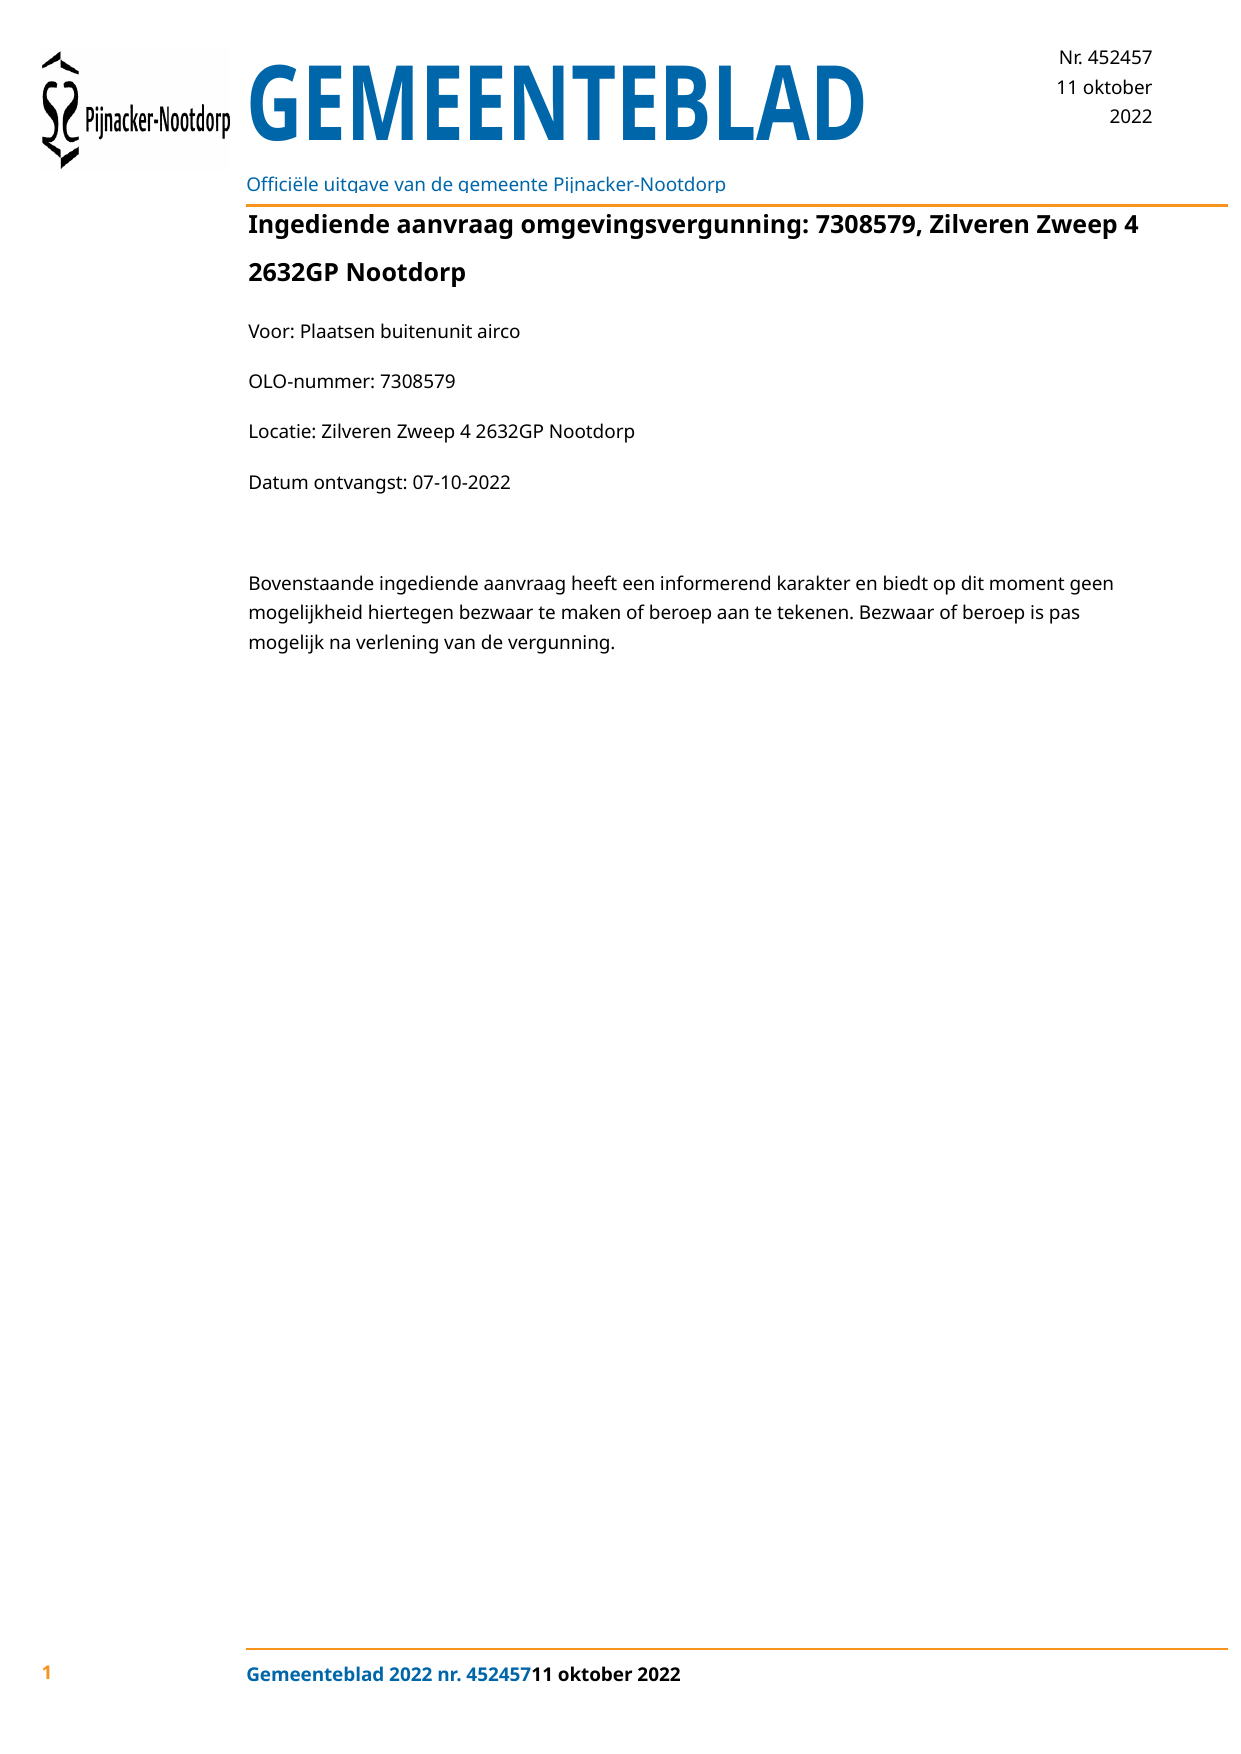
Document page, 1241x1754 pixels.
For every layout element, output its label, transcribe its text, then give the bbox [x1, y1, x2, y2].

text Locatie: Zilveren Zweep 4 2632GP Nootdorp [248, 419, 1152, 444]
text Datum ontvangst: 07-10-2022 [248, 469, 1152, 495]
text Voor: Plaatsen buitenunit airco [248, 318, 1152, 344]
text Ingediende aanvraag omgevingsvergunning: 7308579, Zilveren Zweep 4 2632GP Nootdorp [248, 207, 1152, 288]
text Bovenstaande ingediende aanvraag heeft een informerend karakter en biedt op dit moment geen mogelijkheid hiertegen bezwaar te maken of beroep aan te tekenen. Bezwaar of beroep is pas mogelijk na verlening van de vergunning. [248, 570, 1152, 655]
picture [41, 47, 231, 172]
text OLO-nummer: 7308579 [248, 368, 1152, 394]
